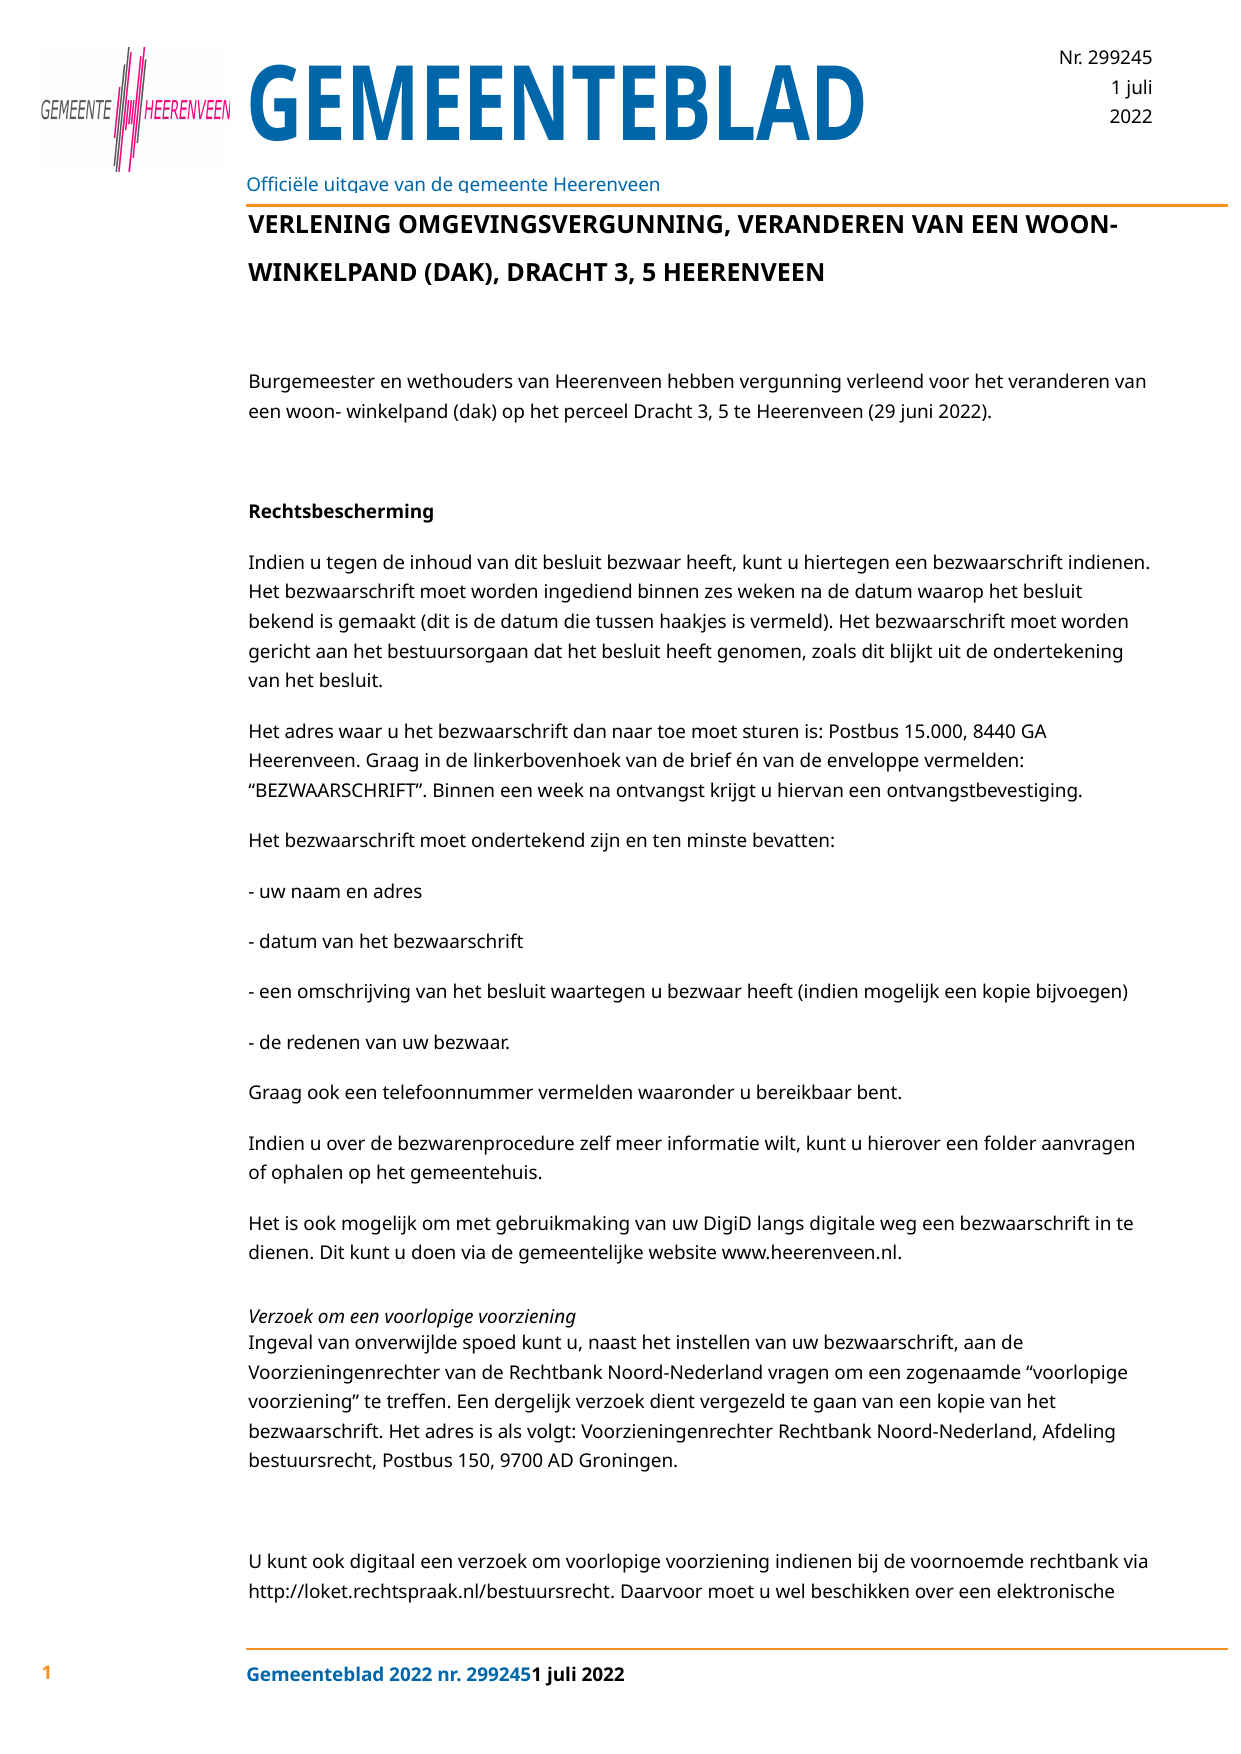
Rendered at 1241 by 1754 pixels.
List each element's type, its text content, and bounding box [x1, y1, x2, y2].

text Graag ook een telefoonnummer vermelden waaronder u bereikbaar bent. [248, 1079, 1152, 1105]
text VERLENING OMGEVINGSVERGUNNING, VERANDEREN VAN EEN WOON-WINKELPAND (DAK), DRACHT 3, 5 HEERENVEEN [248, 207, 1152, 288]
text Rechtsbescherming [248, 499, 1152, 524]
text - datum van het bezwaarschrift [248, 928, 1152, 954]
text Het adres waar u het bezwaarschrift dan naar toe moet sturen is: Postbus 15.000, 8440 GA Heerenveen. Graag in de linkerbovenhoek van de brief én van de enveloppe vermelden: “BEZWAARSCHRIFT”. Binnen een week na ontvangst krijgt u hiervan een ontvangstbevestiging. [248, 718, 1152, 803]
text Verzoek om een voorlopige voorziening [248, 1303, 1152, 1329]
picture [41, 47, 231, 172]
text Burgemeester en wethouders van Heerenveen hebben vergunning verleend voor het veranderen van een woon- winkelpand (dak) op het perceel Dracht 3, 5 te Heerenveen (29 juni 2022). [248, 368, 1152, 424]
text - een omschrijving van het besluit waartegen u bezwaar heeft (indien mogelijk een kopie bijvoegen) [248, 979, 1152, 1004]
text - uw naam en adres [248, 878, 1152, 904]
text Het bezwaarschrift moet ondertekend zijn en ten minste bevatten: [248, 827, 1152, 853]
text Het is ook mogelijk om met gebruikmaking van uw DigiD langs digitale weg een bezwaarschrift in te dienen. Dit kunt u doen via de gemeentelijke website www.heerenveen.nl. [248, 1210, 1152, 1265]
text Indien u over de bezwarenprocedure zelf meer informatie wilt, kunt u hierover een folder aanvragen of ophalen op het gemeentehuis. [248, 1130, 1152, 1185]
text - de redenen van uw bezwaar. [248, 1029, 1152, 1055]
text Ingeval van onverwijlde spoed kunt u, naast het instellen van uw bezwaarschrift, aan de Voorzieningenrechter van de Rechtbank Noord-Nederland vragen om een zogenaamde “voorlopige voorziening” te treffen. Een dergelijk verzoek dient vergezeld te gaan van een kopie van het bezwaarschrift. Het adres is als volgt: Voorzieningenrechter Rechtbank Noord-Nederland, Afdeling bestuursrecht, Postbus 150, 9700 AD Groningen. [248, 1329, 1152, 1473]
text U kunt ook digitaal een verzoek om voorlopige voorziening indienen bij de voornoemde rechtbank via http://loket.rechtspraak.nl/bestuursrecht. Daarvoor moet u wel beschikken over een elektronische [248, 1548, 1152, 1604]
text Indien u tegen de inhoud van dit besluit bezwaar heeft, kunt u hiertegen een bezwaarschrift indienen. Het bezwaarschrift moet worden ingediend binnen zes weken na de datum waarop het besluit bekend is gemaakt (dit is de datum die tussen haakjes is vermeld). Het bezwaarschrift moet worden gericht aan het bestuursorgaan dat het besluit heeft genomen, zoals dit blijkt uit de ondertekening van het besluit. [248, 549, 1152, 693]
